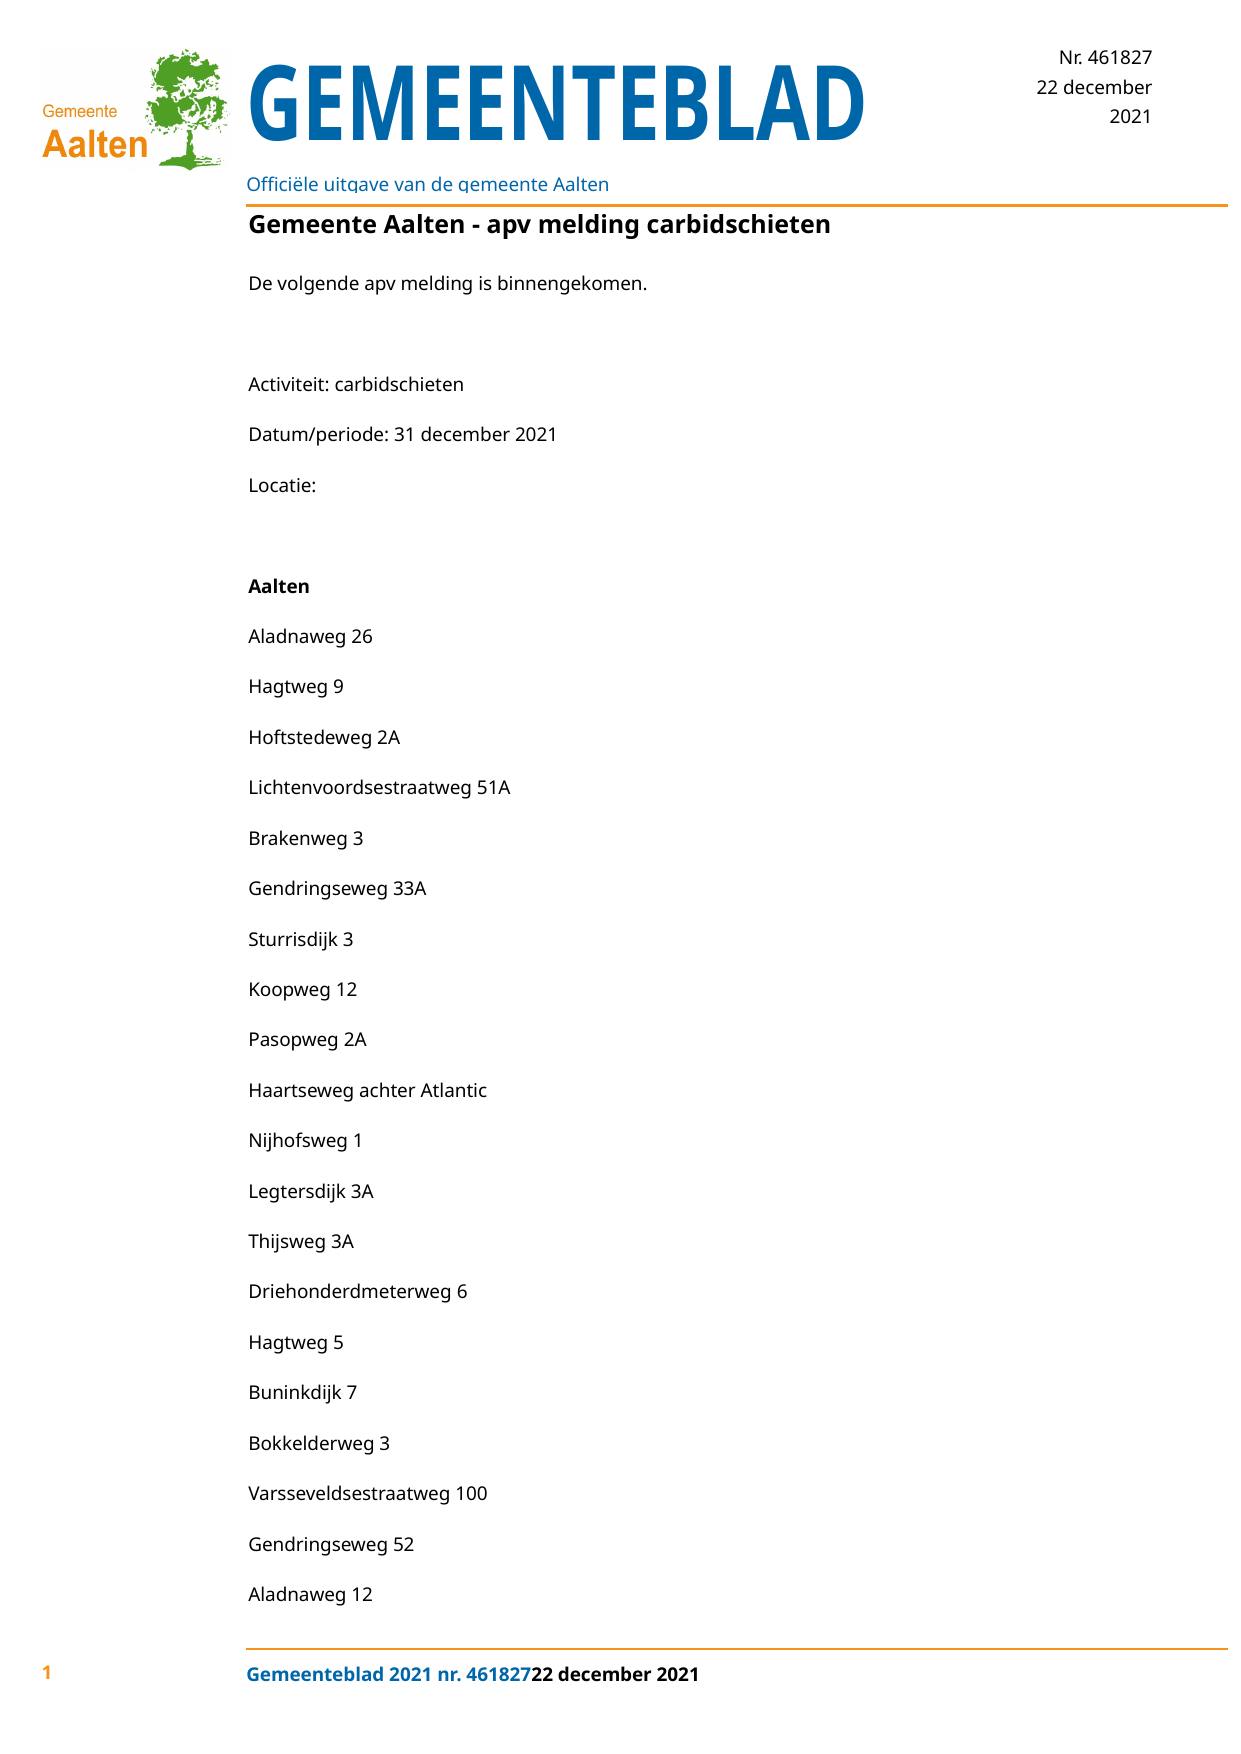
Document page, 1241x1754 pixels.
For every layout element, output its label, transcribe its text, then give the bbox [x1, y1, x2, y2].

text Datum/periode: 31 december 2021 [248, 422, 1152, 447]
text Nijhofsweg 1 [248, 1127, 1152, 1153]
text Gendringseweg 33A [248, 875, 1152, 901]
text Legtersdijk 3A [248, 1178, 1152, 1203]
text Hagtweg 9 [248, 674, 1152, 699]
text De volgende apv melding is binnengekomen. [248, 270, 1152, 296]
text Locatie: [248, 472, 1152, 498]
text Aladnaweg 26 [248, 623, 1152, 649]
text Varsseveldsestraatweg 100 [248, 1480, 1152, 1506]
text Brakenweg 3 [248, 825, 1152, 851]
text Bokkelderweg 3 [248, 1430, 1152, 1456]
text Buninkdijk 7 [248, 1379, 1152, 1405]
text Gemeente Aalten - apv melding carbidschieten [248, 207, 1152, 241]
text Hoftstedeweg 2A [248, 724, 1152, 750]
text Driehonderdmeterweg 6 [248, 1279, 1152, 1304]
picture [41, 47, 231, 172]
text Koopweg 12 [248, 976, 1152, 1002]
text Haartseweg achter Atlantic [248, 1077, 1152, 1103]
text Sturrisdijk 3 [248, 926, 1152, 951]
text Hagtweg 5 [248, 1329, 1152, 1355]
text Gendringseweg 52 [248, 1531, 1152, 1556]
text Aladnaweg 12 [248, 1581, 1152, 1607]
text Pasopweg 2A [248, 1027, 1152, 1052]
text Thijsweg 3A [248, 1228, 1152, 1254]
text Activiteit: carbidschieten [248, 371, 1152, 397]
text Aalten [248, 573, 1152, 598]
text Lichtenvoordsestraatweg 51A [248, 774, 1152, 800]
